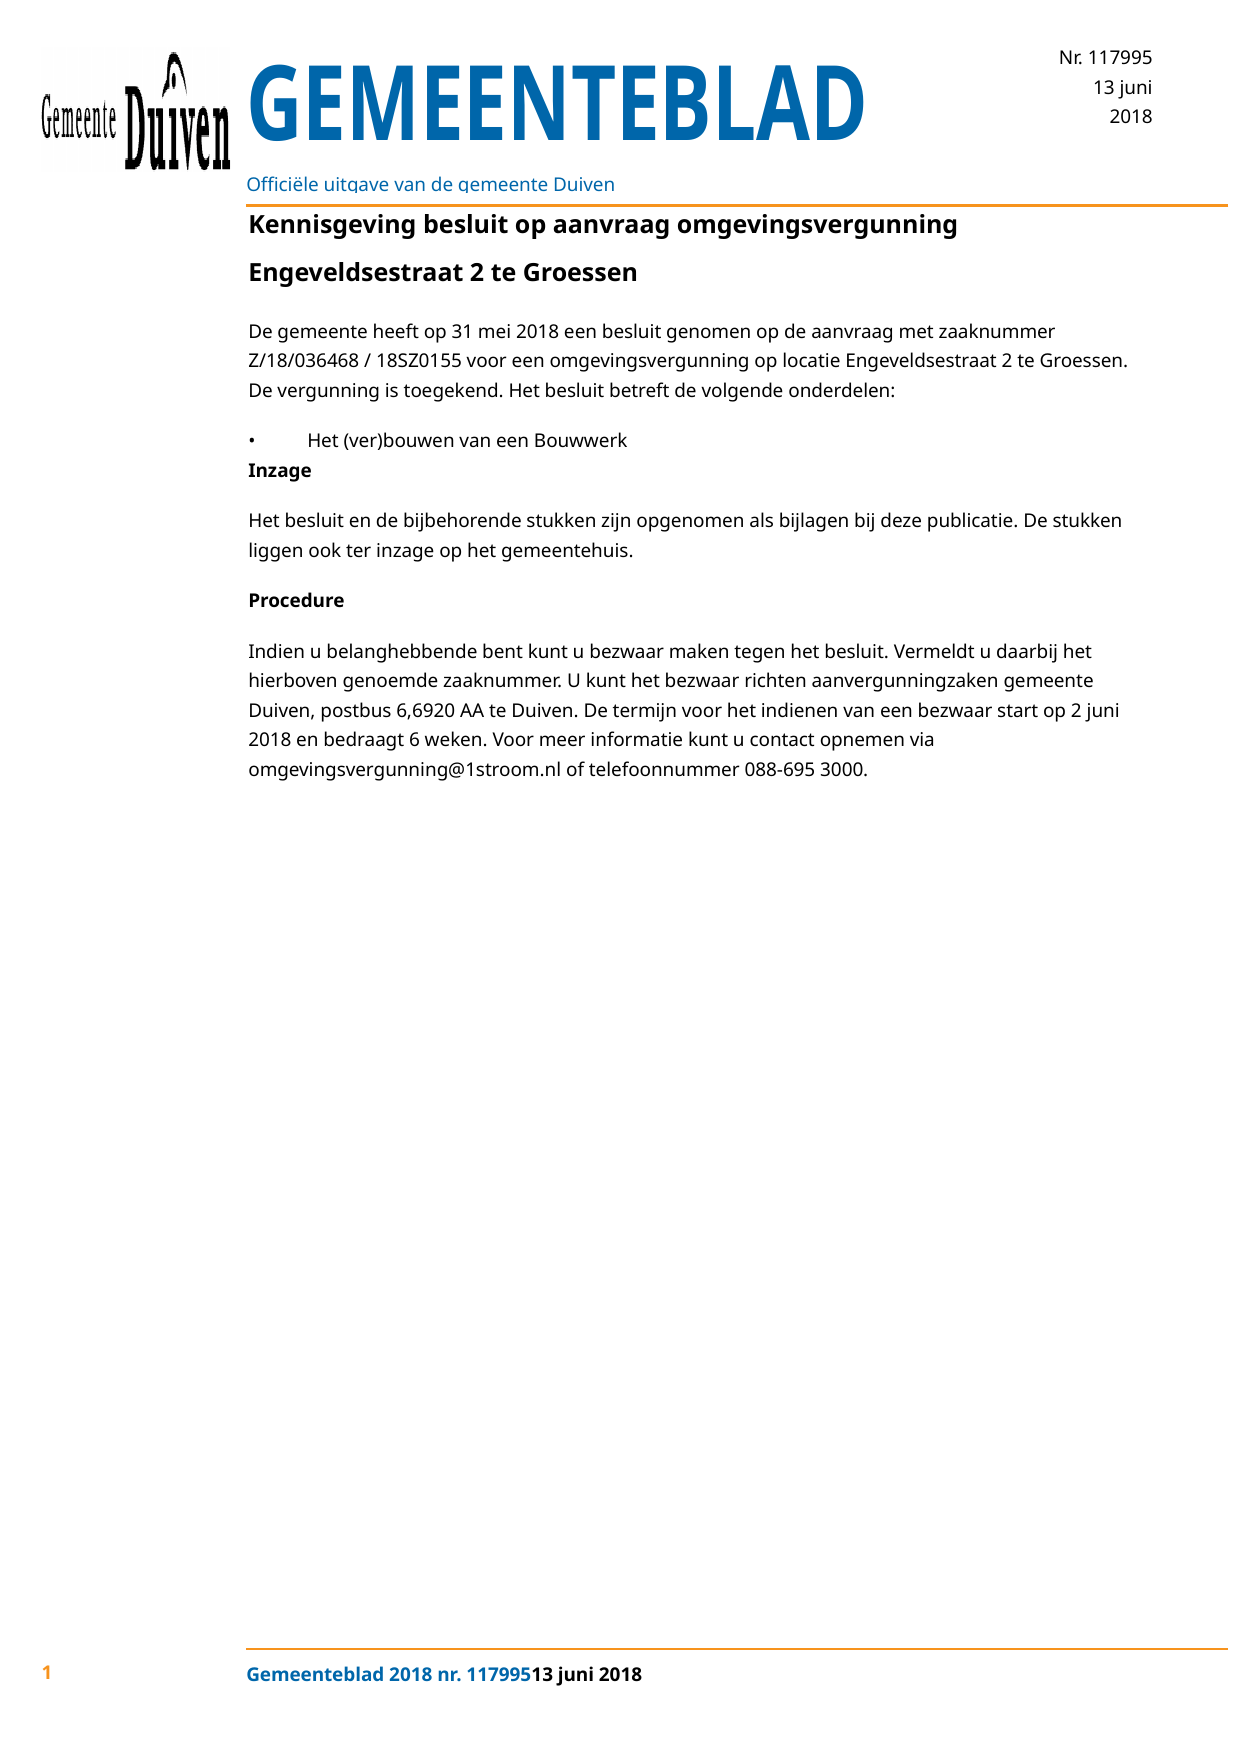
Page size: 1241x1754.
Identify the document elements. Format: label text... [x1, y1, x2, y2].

text Het besluit en de bijbehorende stukken zijn opgenomen als bijlagen bij deze publicatie. De stukken liggen ook ter inzage op het gemeentehuis. [248, 507, 1152, 563]
text Kennisgeving besluit op aanvraag omgevingsvergunning Engeveldsestraat 2 te Groessen [248, 207, 1152, 288]
list Het (ver)bouwen van een Bouwwerk [248, 427, 1152, 453]
picture [41, 47, 231, 172]
text De gemeente heeft op 31 mei 2018 een besluit genomen op de aanvraag met zaaknummer Z/18/036468 / 18SZ0155 voor een omgevingsvergunning op locatie Engeveldsestraat 2 te Groessen. De vergunning is toegekend. Het besluit betreft de volgende onderdelen: [248, 318, 1152, 403]
text Indien u belanghebbende bent kunt u bezwaar maken tegen het besluit. Vermeldt u daarbij het hierboven genoemde zaaknummer. U kunt het bezwaar richten aanvergunningzaken gemeente Duiven, postbus 6,6920 AA te Duiven. De termijn voor het indienen van een bezwaar start op 2 juni 2018 en bedraagt 6 weken. Voor meer informatie kunt u contact opnemen via omgevingsvergunning@1stroom.nl of telefoonnummer 088-695 3000. [248, 638, 1152, 782]
text Procedure [248, 587, 1152, 613]
text Inzage [248, 457, 1152, 483]
